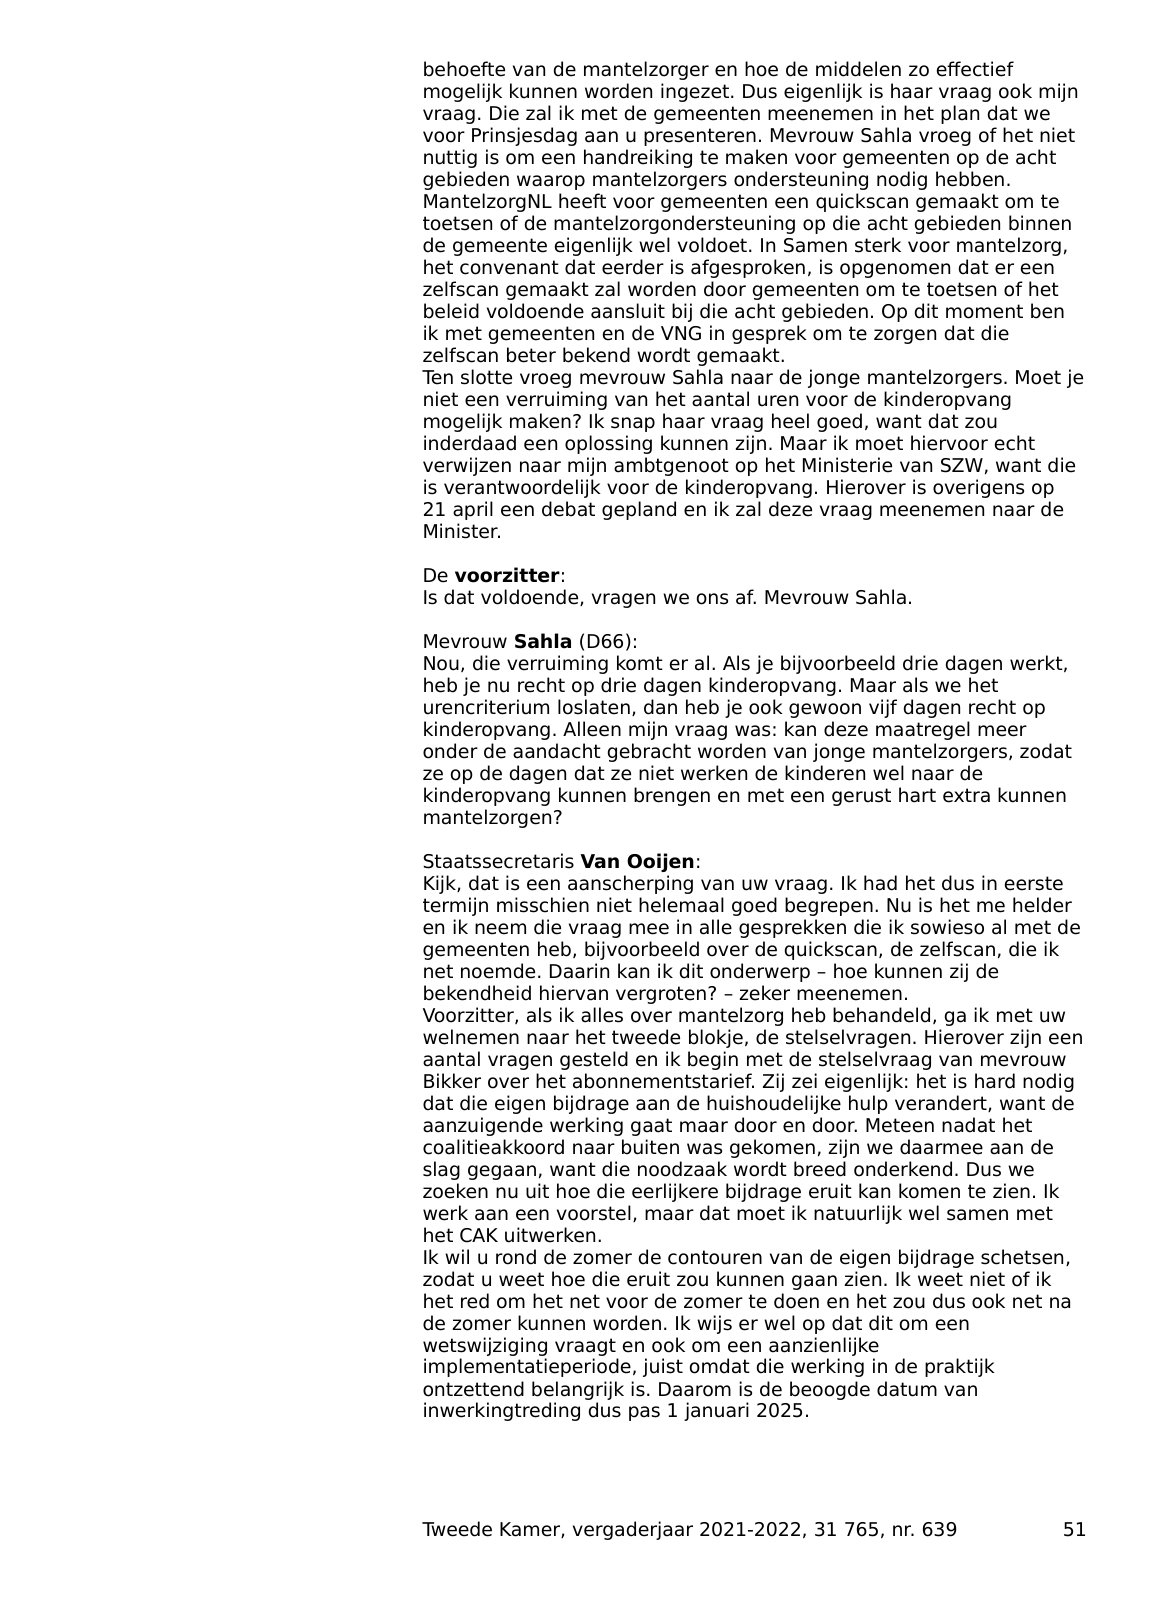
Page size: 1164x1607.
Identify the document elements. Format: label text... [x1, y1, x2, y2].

text Ik wil u rond de zomer de contouren van de eigen bijdrage schetsen, zodat u weet hoe die eruit zou kunnen gaan zien. Ik weet niet of ik het red om het net voor de zomer te doen en het zou dus ook net na de zomer kunnen worden. Ik wijs er wel op dat dit om een wetswijziging vraagt en ook om een aanzienlijke implementatieperiode, juist omdat die werking in de praktijk ontzettend belangrijk is. Daarom is de beoogde datum van inwerkingtreding dus pas 1 januari 2025. [422, 1247, 1087, 1422]
text De voorzitter: [422, 565, 1087, 587]
text Ten slotte vroeg mevrouw Sahla naar de jonge mantelzorgers. Moet je niet een verruiming van het aantal uren voor de kinderopvang mogelijk maken? Ik snap haar vraag heel goed, want dat zou inderdaad een oplossing kunnen zijn. Maar ik moet hiervoor echt verwijzen naar mijn ambtgenoot op het Ministerie van SZW, want die is verantwoordelijk voor de kinderopvang. Hierover is overigens op 21 april een debat gepland en ik zal deze vraag meenemen naar de Minister. [422, 367, 1087, 543]
text Is dat voldoende, vragen we ons af. Mevrouw Sahla. [422, 587, 1087, 609]
text Kijk, dat is een aanscherping van uw vraag. Ik had het dus in eerste termijn misschien niet helemaal goed begrepen. Nu is het me helder en ik neem die vraag mee in alle gesprekken die ik sowieso al met de gemeenten heb, bijvoorbeeld over de quickscan, de zelfscan, die ik net noemde. Daarin kan ik dit onderwerp – hoe kunnen zij de bekendheid hiervan vergroten? – zeker meenemen. [422, 873, 1087, 1005]
text Mevrouw Sahla (D66): [422, 631, 1087, 653]
text behoefte van de mantelzorger en hoe de middelen zo effectief mogelijk kunnen worden ingezet. Dus eigenlijk is haar vraag ook mijn vraag. Die zal ik met de gemeenten meenemen in het plan dat we voor Prinsjesdag aan u presenteren. Mevrouw Sahla vroeg of het niet nuttig is om een handreiking te maken voor gemeenten op de acht gebieden waarop mantelzorgers ondersteuning nodig hebben. MantelzorgNL heeft voor gemeenten een quickscan gemaakt om te toetsen of de mantelzorgondersteuning op die acht gebieden binnen de gemeente eigenlijk wel voldoet. In Samen sterk voor mantelzorg, het convenant dat eerder is afgesproken, is opgenomen dat er een zelfscan gemaakt zal worden door gemeenten om te toetsen of het beleid voldoende aansluit bij die acht gebieden. Op dit moment ben ik met gemeenten en de VNG in gesprek om te zorgen dat die zelfscan beter bekend wordt gemaakt. [422, 59, 1087, 367]
text Voorzitter, als ik alles over mantelzorg heb behandeld, ga ik met uw welnemen naar het tweede blokje, de stelselvragen. Hierover zijn een aantal vragen gesteld en ik begin met de stelselvraag van mevrouw Bikker over het abonnementstarief. Zij zei eigenlijk: het is hard nodig dat die eigen bijdrage aan de huishoudelijke hulp verandert, want de aanzuigende werking gaat maar door en door. Meteen nadat het coalitieakkoord naar buiten was gekomen, zijn we daarmee aan de slag gegaan, want die noodzaak wordt breed onderkend. Dus we zoeken nu uit hoe die eerlijkere bijdrage eruit kan komen te zien. Ik werk aan een voorstel, maar dat moet ik natuurlijk wel samen met het CAK uitwerken. [422, 1005, 1087, 1247]
text Nou, die verruiming komt er al. Als je bijvoorbeeld drie dagen werkt, heb je nu recht op drie dagen kinderopvang. Maar als we het urencriterium loslaten, dan heb je ook gewoon vijf dagen recht op kinderopvang. Alleen mijn vraag was: kan deze maatregel meer onder de aandacht gebracht worden van jonge mantelzorgers, zodat ze op de dagen dat ze niet werken de kinderen wel naar de kinderopvang kunnen brengen en met een gerust hart extra kunnen mantelzorgen? [422, 653, 1087, 829]
text Staatssecretaris Van Ooijen: [422, 851, 1087, 873]
